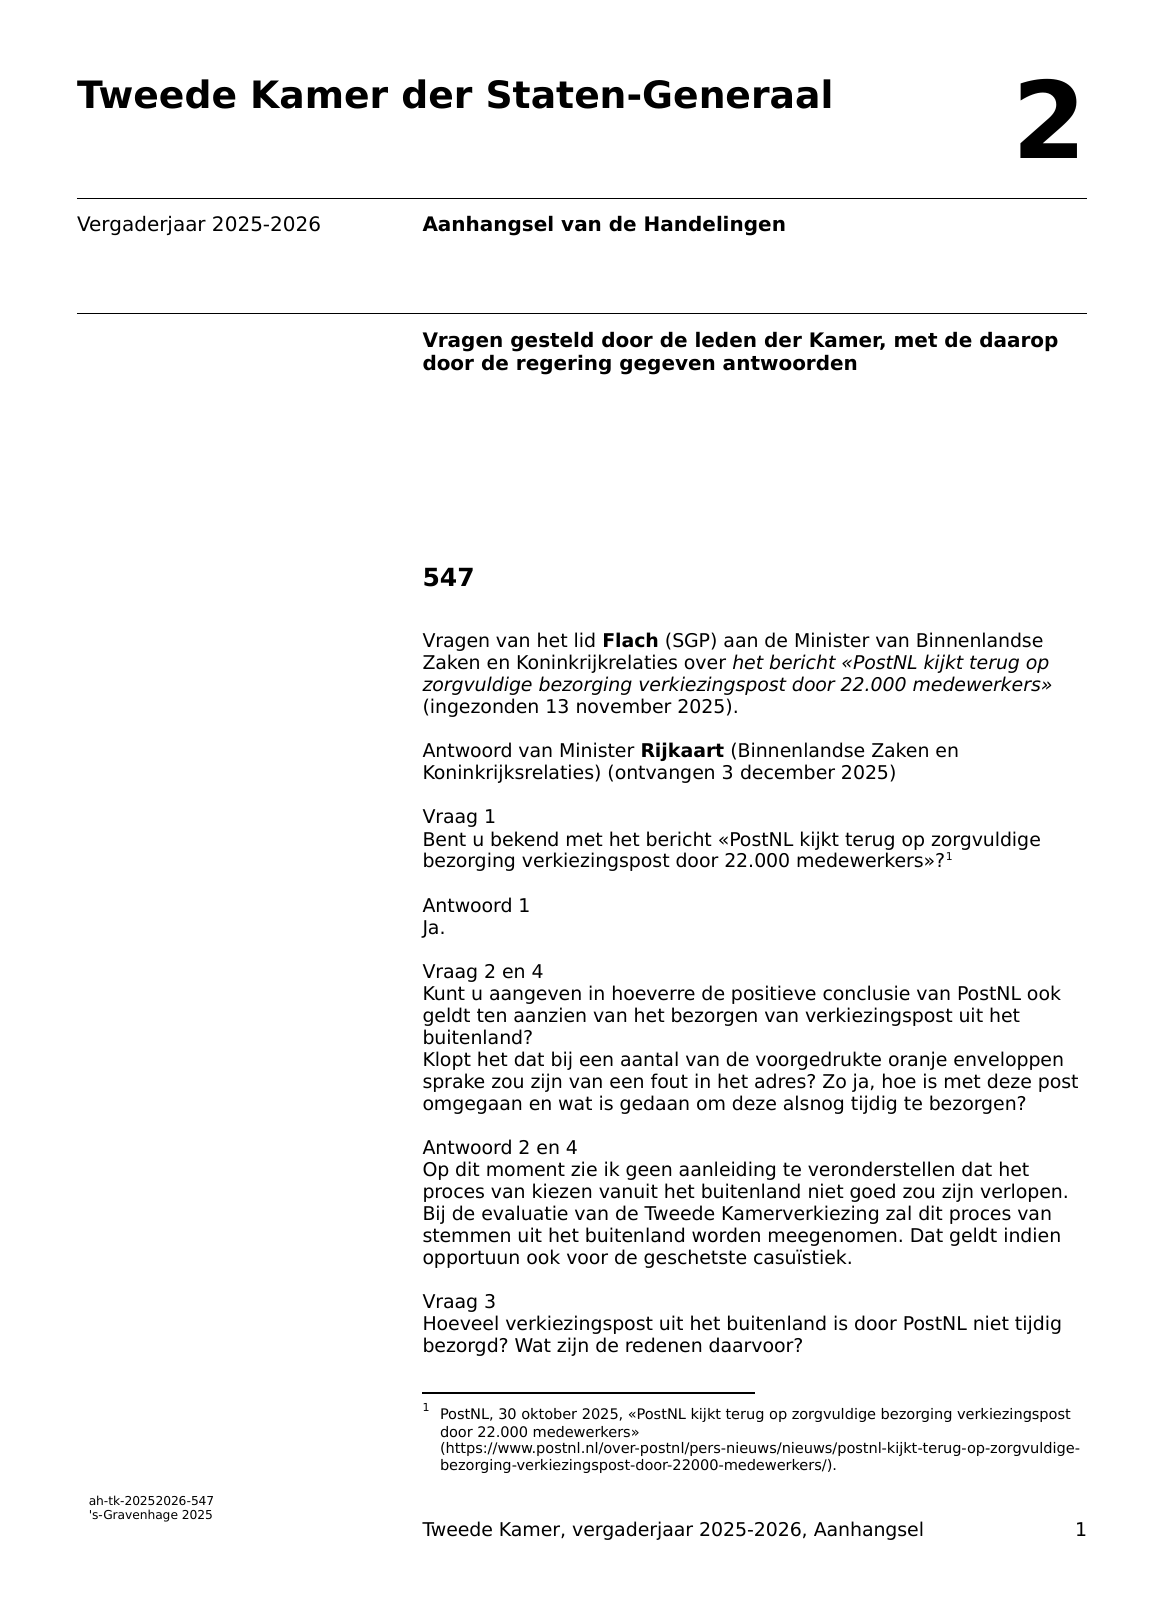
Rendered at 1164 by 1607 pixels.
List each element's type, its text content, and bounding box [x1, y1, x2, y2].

text Klopt het dat bij een aantal van de voorgedrukte oranje enveloppen sprake zou zijn van een fout in het adres? Zo ja, hoe is met deze post omgegaan en wat is gedaan om deze alsnog tijdig te bezorgen? [422, 1049, 1087, 1114]
text Hoeveel verkiezingspost uit het buitenland is door PostNL niet tijdig bezorgd? Wat zijn de redenen daarvoor? [422, 1313, 1087, 1357]
text Op dit moment zie ik geen aanleiding te veronderstellen dat het proces van kiezen vanuit het buitenland niet goed zou zijn verlopen. Bij de evaluatie van de Tweede Kamerverkiezing zal dit proces van stemmen uit het buitenland worden meegenomen. Dat geldt indien opportuun ook voor de geschetste casuïstiek. [422, 1159, 1087, 1269]
text Antwoord van Minister Rijkaart (Binnenlandse Zaken en Koninkrijksrelaties) (ontvangen 3 december 2025) [422, 740, 1087, 784]
text ah-tk-20252026-547 [88, 1494, 323, 1508]
table_cell Aanhangsel van de Handelingen [422, 199, 1087, 313]
text 's-Gravenhage 2025 [88, 1508, 323, 1522]
table_header 2 [886, 59, 1087, 198]
text Vraag 1 [422, 806, 1087, 828]
text Antwoord 2 en 4 [422, 1137, 1087, 1159]
text Bent u bekend met het bericht «PostNL kijkt terug op zorgvuldige bezorging verkiezingspost door 22.000 medewerkers»? [422, 828, 1087, 872]
text Vraag 2 en 4 [422, 961, 1087, 983]
table_cell Vergaderjaar 2025-2026 [77, 199, 422, 313]
text Kunt u aangeven in hoeverre de positieve conclusie van PostNL ook geldt ten aanzien van het bezorgen van verkiezingspost uit het buitenland? [422, 983, 1087, 1049]
text Antwoord 1 [422, 894, 1087, 917]
text Vragen van het lid Flach (SGP) aan de Minister van Binnenlandse Zaken en Koninkrijkrelaties over het bericht «PostNL kijkt terug op zorgvuldige bezorging verkiezingspost door 22.000 medewerkers» (ingezonden 13 november 2025). [422, 630, 1087, 718]
text 547 [422, 563, 1087, 592]
table_cell Vragen gesteld door de leden der Kamer, met de daarop door de regering gegeven antwoorden [422, 314, 1087, 375]
text Vraag 3 [422, 1291, 1087, 1313]
text PostNL, 30 oktober 2025, «PostNL kijkt terug op zorgvuldige bezorging verkiezingspost door 22.000 medewerkers» (https://www.postnl.nl/over-postnl/pers-nieuws/nieuws/postnl-kijkt-terug-op-zorgvuldige-bezorging-verkiezingspost-door-22000-medewerkers/). [422, 1402, 1087, 1474]
table_header Tweede Kamer der Staten-Generaal [77, 59, 886, 198]
text Ja. [422, 917, 1087, 938]
table_cell [77, 314, 422, 375]
